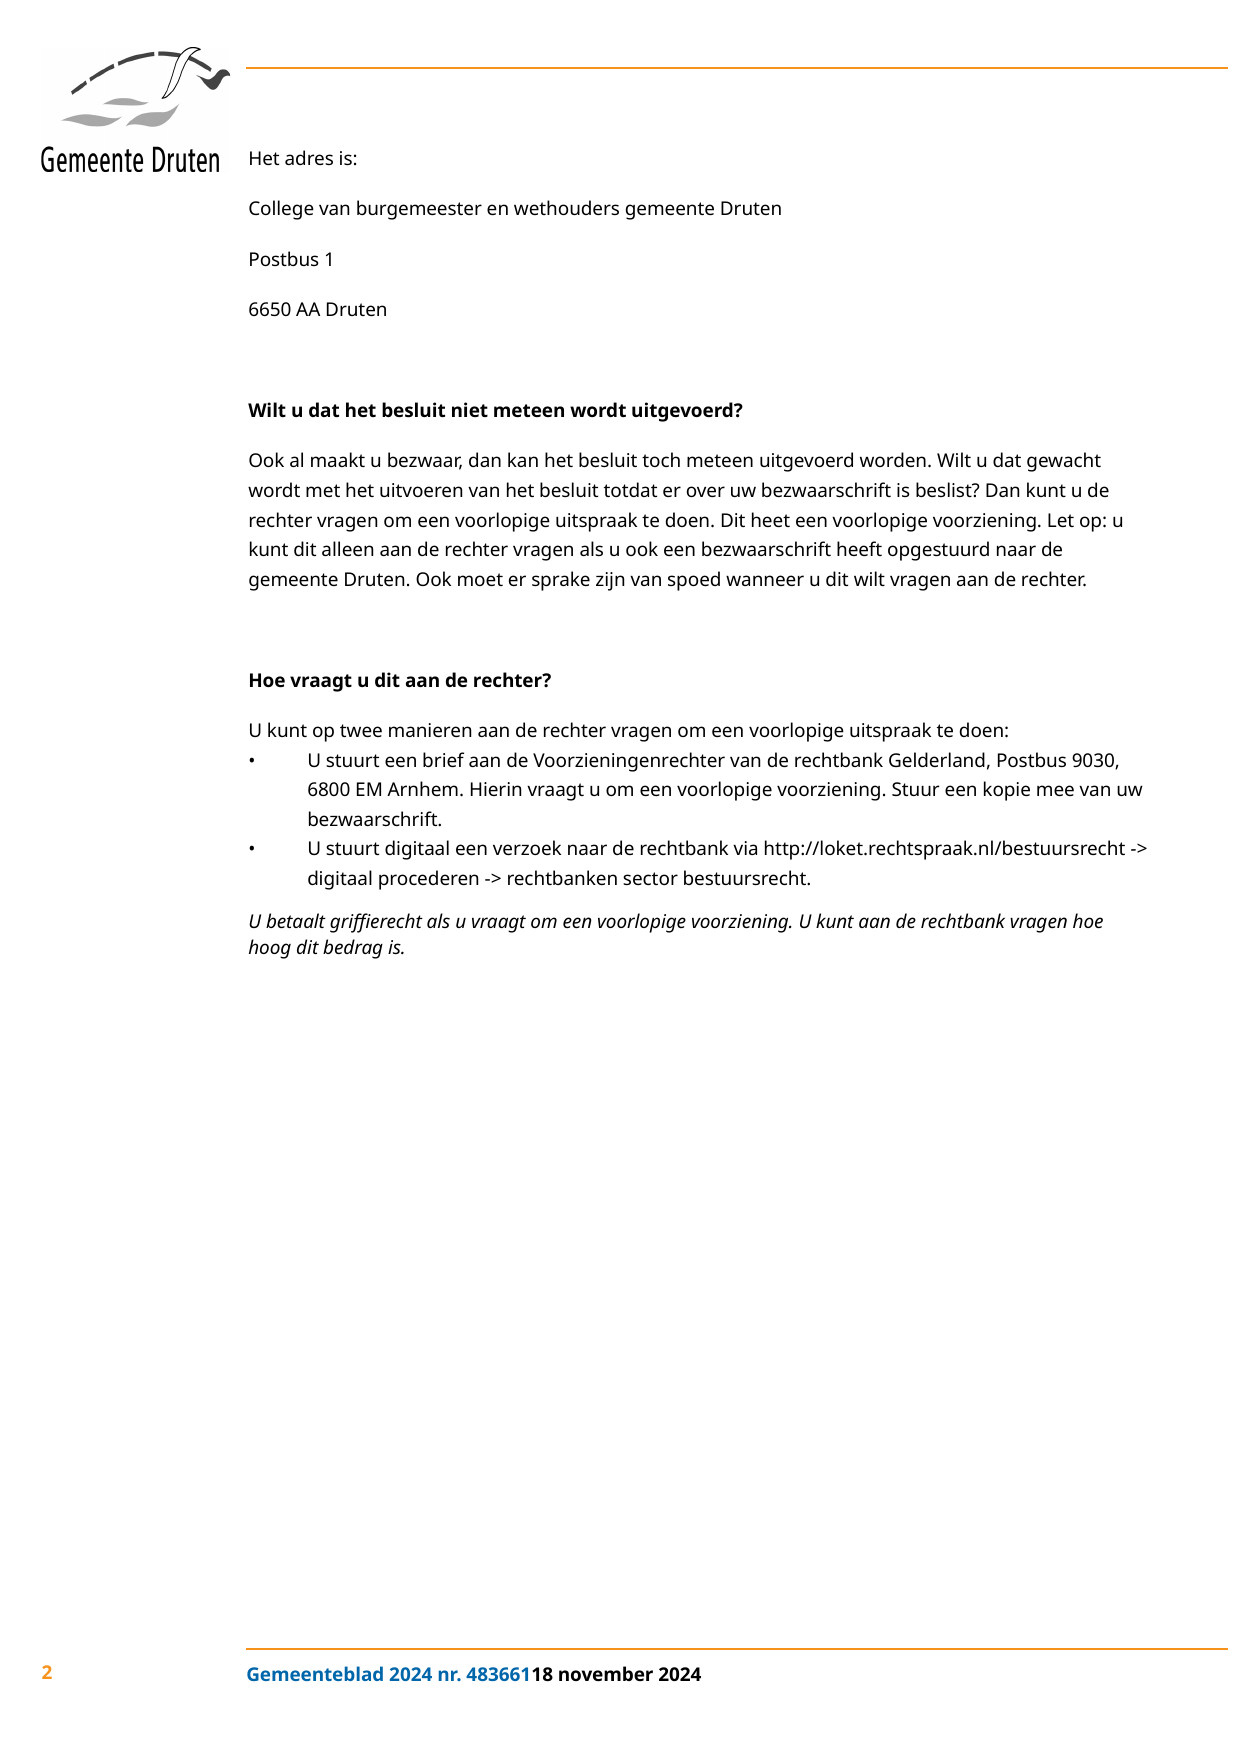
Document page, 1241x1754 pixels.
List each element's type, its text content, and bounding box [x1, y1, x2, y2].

text 6650 AA Druten [248, 296, 1152, 322]
picture [41, 47, 231, 172]
text Hoe vraagt u dit aan de rechter? [248, 667, 1152, 693]
list U stuurt digitaal een verzoek naar de rechtbank via http://loket.rechtspraak.nl/bestuursrecht -> digitaal procederen -> rechtbanken sector bestuursrecht. [248, 836, 1152, 891]
list U stuurt een brief aan de Voorzieningenrechter van de rechtbank Gelderland, Postbus 9030, 6800 EM Arnhem. Hierin vraagt u om een voorlopige voorziening. Stuur een kopie mee van uw bezwaarschrift. [248, 747, 1152, 832]
text Ook al maakt u bezwaar, dan kan het besluit toch meteen uitgevoerd worden. Wilt u dat gewacht wordt met het uitvoeren van het besluit totdat er over uw bezwaarschrift is beslist? Dan kunt u de rechter vragen om een voorlopige uitspraak te doen. Dit heet een voorlopige voorziening. Let op: u kunt dit alleen aan de rechter vragen als u ook een bezwaarschrift heeft opgestuurd naar de gemeente Druten. Ook moet er sprake zijn van spoed wanneer u dit wilt vragen aan de rechter. [248, 448, 1152, 592]
text U kunt op twee manieren aan de rechter vragen om een voorlopige uitspraak te doen: [248, 717, 1152, 743]
text College van burgemeester en wethouders gemeente Druten [248, 196, 1152, 221]
text Postbus 1 [248, 246, 1152, 272]
text U betaalt griffierecht als u vraagt om een voorlopige voorziening. U kunt aan de rechtbank vragen hoe hoog dit bedrag is. [248, 908, 1152, 960]
text Wilt u dat het besluit niet meteen wordt uitgevoerd? [248, 397, 1152, 423]
text Het adres is: [248, 145, 1152, 171]
